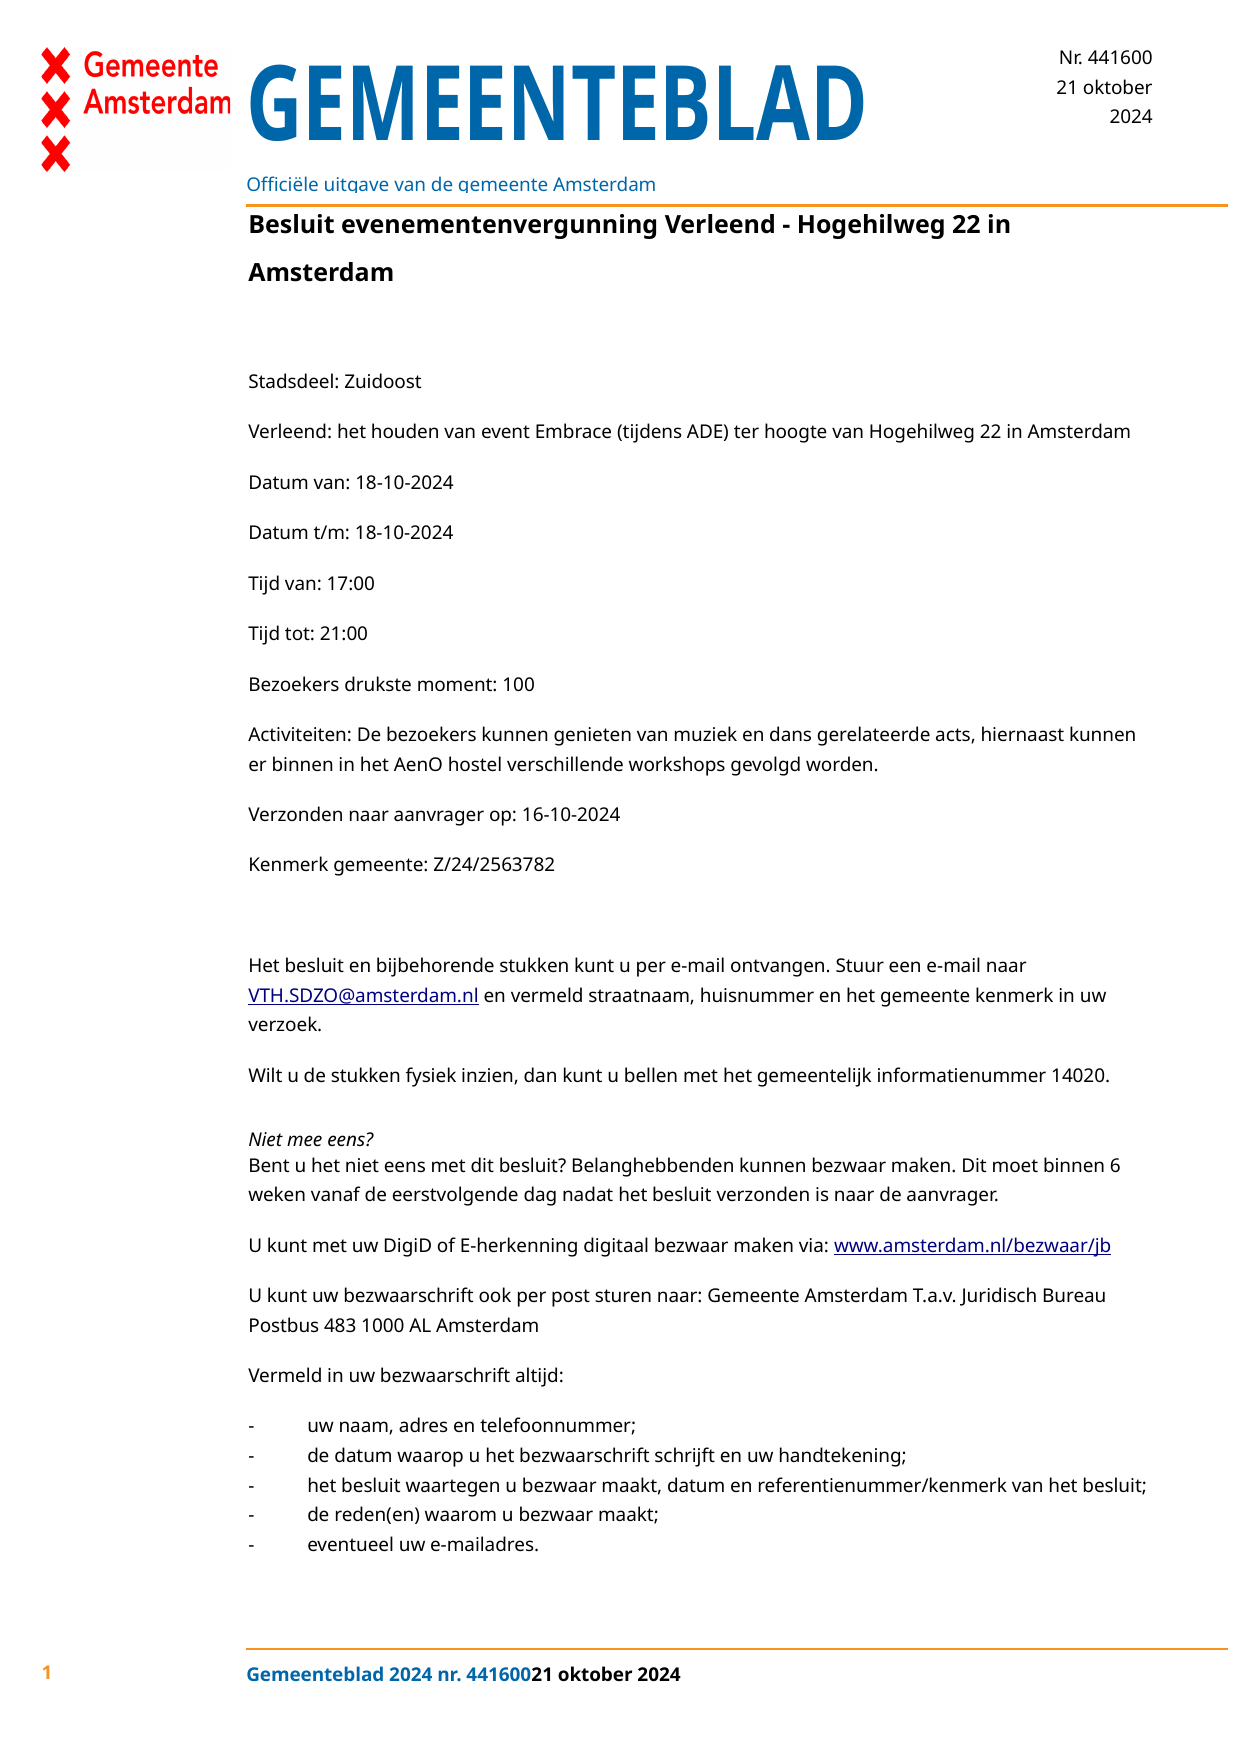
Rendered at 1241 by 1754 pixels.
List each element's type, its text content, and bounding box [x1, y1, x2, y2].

text Besluit evenementenvergunning Verleend - Hogehilweg 22 in Amsterdam [248, 207, 1152, 288]
text Wilt u de stukken fysiek inzien, dan kunt u bellen met het gemeentelijk informatienummer 14020. [248, 1062, 1152, 1088]
text Verleend: het houden van event Embrace (tijdens ADE) ter hoogte van Hogehilweg 22 in Amsterdam [248, 419, 1152, 444]
text Datum t/m: 18-10-2024 [248, 519, 1152, 545]
text Niet mee eens? [248, 1126, 1152, 1152]
text Datum van: 18-10-2024 [248, 469, 1152, 495]
text Vermeld in uw bezwaarschrift altijd: [248, 1362, 1152, 1388]
text Bezoekers drukste moment: 100 [248, 671, 1152, 697]
text Verzonden naar aanvrager op: 16-10-2024 [248, 801, 1152, 827]
list de reden(en) waarom u bezwaar maakt; [248, 1501, 1152, 1527]
list het besluit waartegen u bezwaar maakt, datum en referentienummer/kenmerk van het besluit; [248, 1472, 1152, 1497]
text Tijd van: 17:00 [248, 570, 1152, 596]
list uw naam, adres en telefoonnummer; [248, 1413, 1152, 1438]
text Bent u het niet eens met dit besluit? Belanghebbenden kunnen bezwaar maken. Dit moet binnen 6 weken vanaf de eerstvolgende dag nadat het besluit verzonden is naar de aanvrager. [248, 1152, 1152, 1207]
text Tijd tot: 21:00 [248, 620, 1152, 646]
text Het besluit en bijbehorende stukken kunt u per e-mail ontvangen. Stuur een e-mail naar VTH.SDZO@amsterdam.nl en vermeld straatnaam, huisnummer en het gemeente kenmerk in uw verzoek. [248, 952, 1152, 1037]
text Stadsdeel: Zuidoost [248, 368, 1152, 394]
text Activiteiten: De bezoekers kunnen genieten van muziek en dans gerelateerde acts, hiernaast kunnen er binnen in het AenO hostel verschillende workshops gevolgd worden. [248, 721, 1152, 777]
text Kenmerk gemeente: Z/24/2563782 [248, 852, 1152, 877]
text U kunt met uw DigiD of E-herkenning digitaal bezwaar maken via: www.amsterdam.nl/bezwaar/jb [248, 1232, 1152, 1257]
list eventueel uw e-mailadres. [248, 1531, 1152, 1557]
list de datum waarop u het bezwaarschrift schrijft en uw handtekening; [248, 1442, 1152, 1468]
text U kunt uw bezwaarschrift ook per post sturen naar: Gemeente Amsterdam T.a.v. Juridisch Bureau Postbus 483 1000 AL Amsterdam [248, 1282, 1152, 1337]
picture [41, 47, 231, 172]
